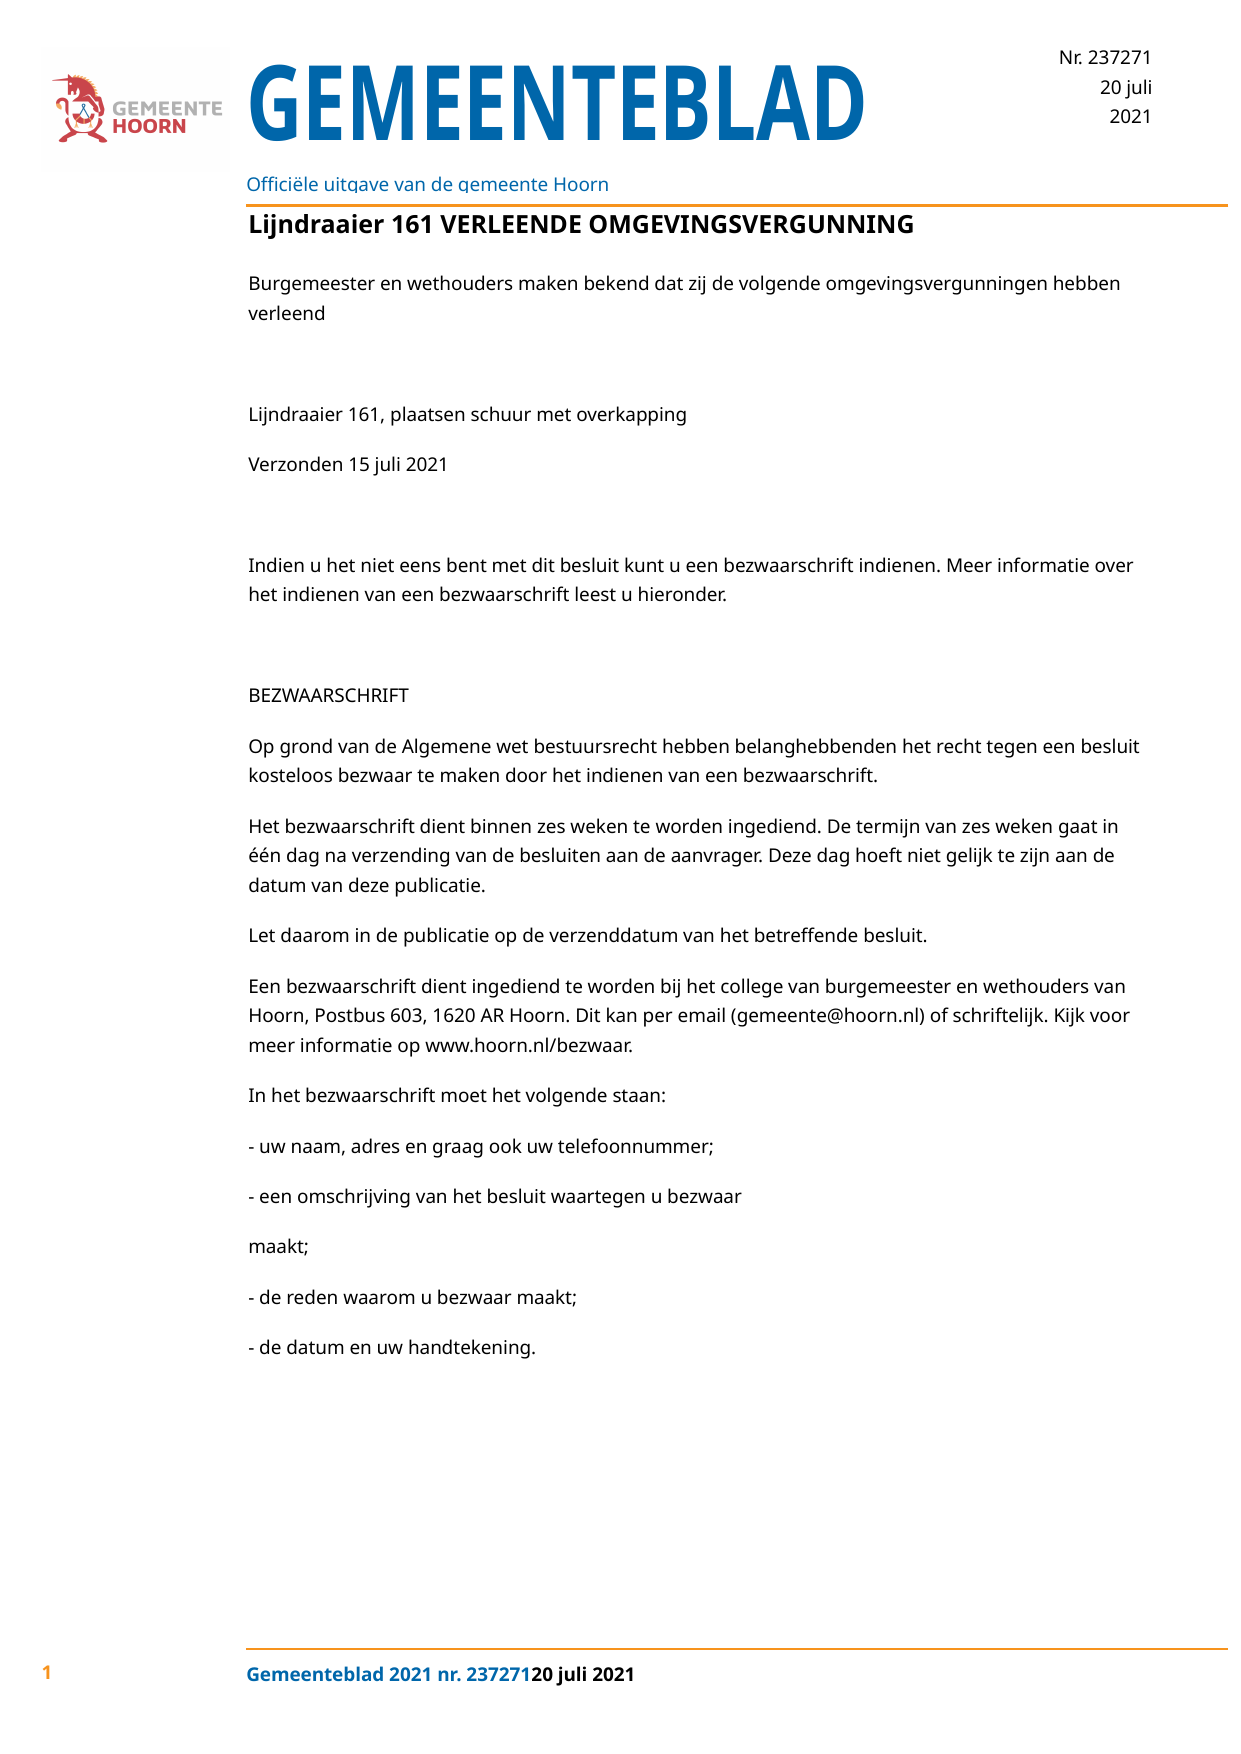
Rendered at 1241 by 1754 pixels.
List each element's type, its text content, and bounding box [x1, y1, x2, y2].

text Let daarom in de publicatie op de verzenddatum van het betreffende besluit. [248, 922, 1152, 948]
text maakt; [248, 1234, 1152, 1259]
text - een omschrijving van het besluit waartegen u bezwaar [248, 1183, 1152, 1209]
text Op grond van de Algemene wet bestuursrecht hebben belanghebbenden het recht tegen een besluit kosteloos bezwaar te maken door het indienen van een bezwaarschrift. [248, 733, 1152, 788]
text Burgemeester en wethouders maken bekend dat zij de volgende omgevingsvergunningen hebben verleend [248, 270, 1152, 326]
text Verzonden 15 juli 2021 [248, 451, 1152, 477]
text BEZWAARSCHRIFT [248, 682, 1152, 708]
text Een bezwaarschrift dient ingediend te worden bij het college van burgemeester en wethouders van Hoorn, Postbus 603, 1620 AR Hoorn. Dit kan per email (gemeente@hoorn.nl) of schriftelijk. Kijk voor meer informatie op www.hoorn.nl/bezwaar. [248, 973, 1152, 1058]
text Lijndraaier 161 VERLEENDE OMGEVINGSVERGUNNING [248, 207, 1152, 241]
picture [41, 47, 231, 172]
text Het bezwaarschrift dient binnen zes weken te worden ingediend. De termijn van zes weken gaat in één dag na verzending van de besluiten aan de aanvrager. Deze dag hoeft niet gelijk te zijn aan de datum van deze publicatie. [248, 813, 1152, 898]
text - uw naam, adres en graag ook uw telefoonnummer; [248, 1133, 1152, 1158]
text Lijndraaier 161, plaatsen schuur met overkapping [248, 401, 1152, 426]
text In het bezwaarschrift moet het volgende staan: [248, 1082, 1152, 1108]
text - de datum en uw handtekening. [248, 1334, 1152, 1360]
text - de reden waarom u bezwaar maakt; [248, 1284, 1152, 1310]
text Indien u het niet eens bent met dit besluit kunt u een bezwaarschrift indienen. Meer informatie over het indienen van een bezwaarschrift leest u hieronder. [248, 552, 1152, 607]
